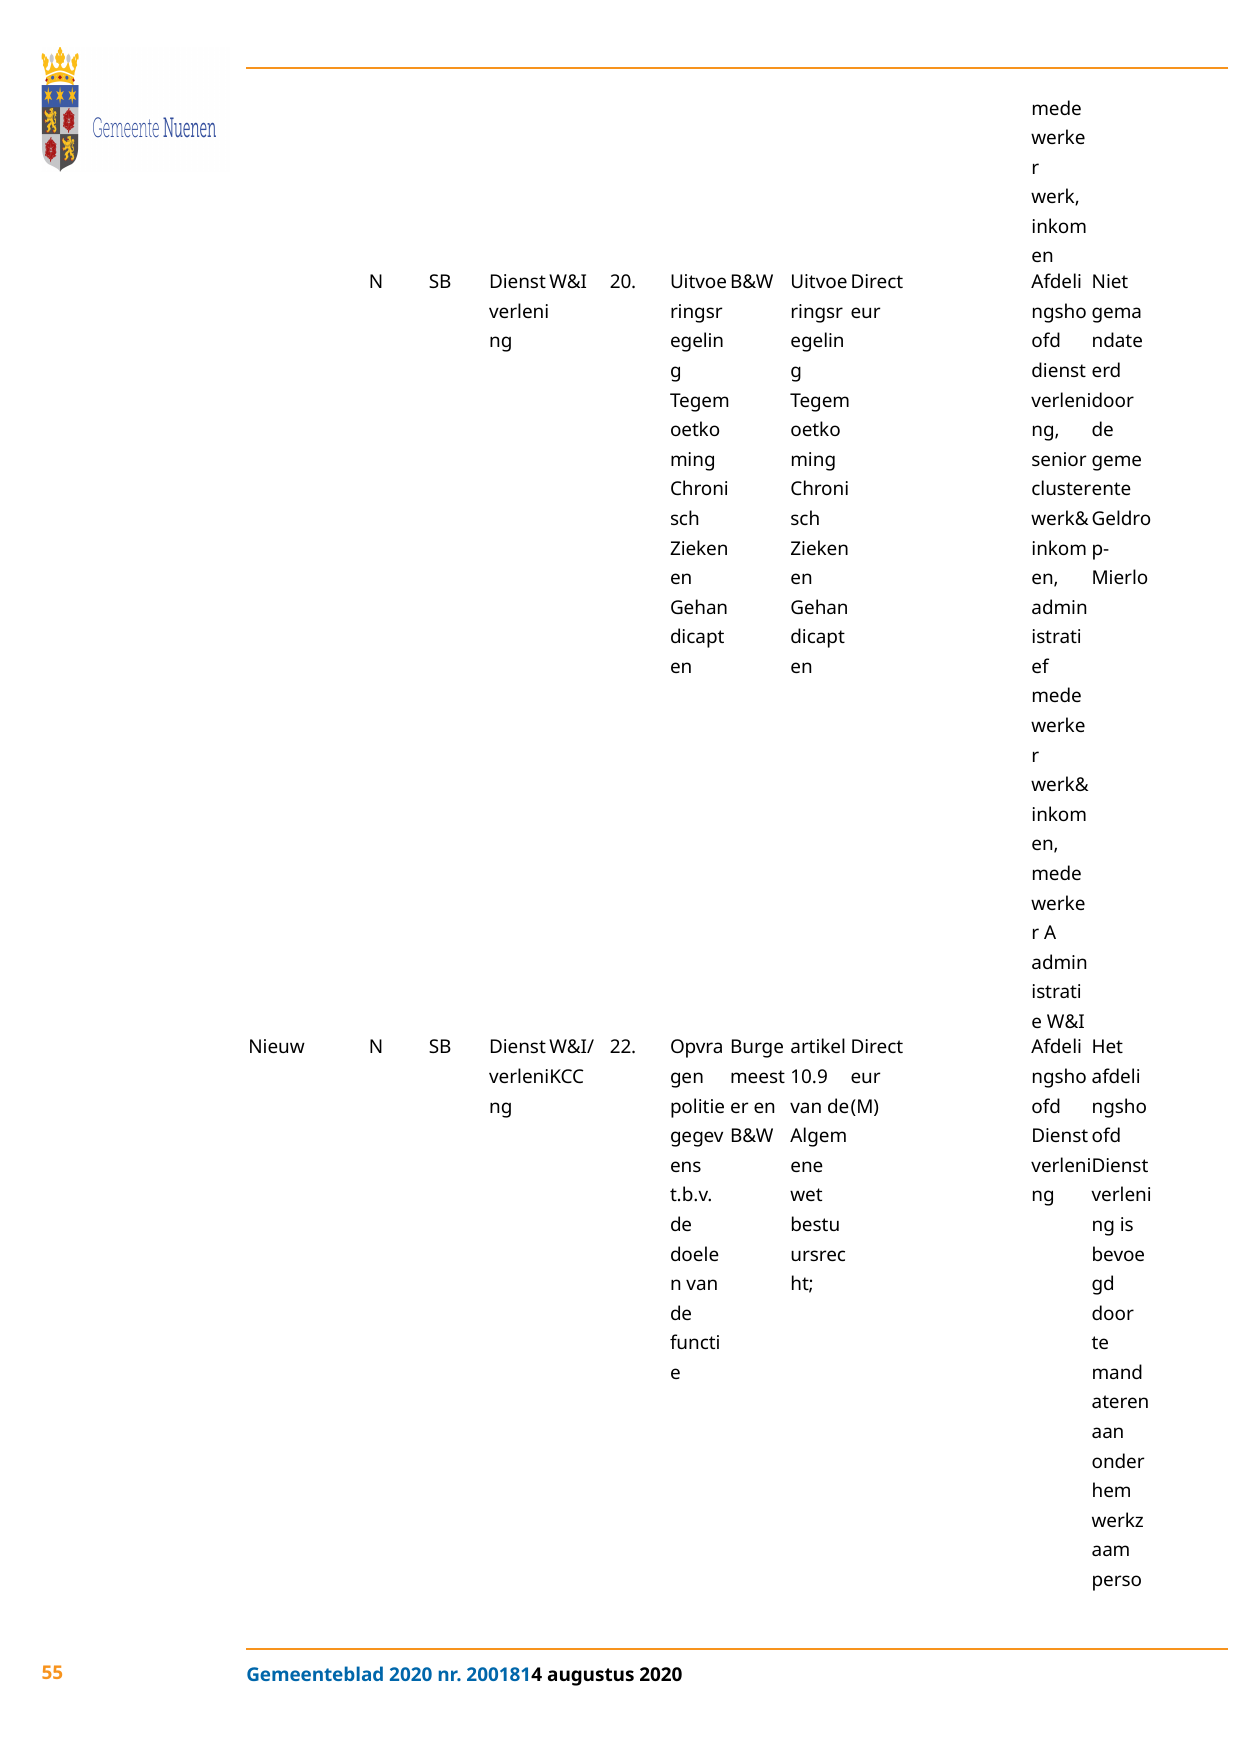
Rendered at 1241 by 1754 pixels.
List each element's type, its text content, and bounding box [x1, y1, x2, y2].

table_cell [971, 95, 1031, 268]
table_cell 20. [610, 269, 670, 1034]
table_cell [730, 95, 790, 268]
table_cell W&I [549, 269, 609, 1034]
table_cell Uitvoeringsregeling Tegemoetkoming Chronisch Zieken en Gehandicapten [670, 269, 730, 1034]
table_cell [308, 95, 368, 268]
table_cell Nieuw [248, 1034, 308, 1592]
table_cell Opvragen politiegegevens t.b.v. de doelen van de functie [670, 1034, 730, 1592]
table_cell [429, 95, 489, 268]
table_cell [911, 269, 971, 1034]
table_cell [308, 269, 368, 1034]
picture [41, 47, 231, 172]
table_cell [248, 95, 308, 268]
table_cell Afdelingshoofd dienstverlening, senior cluster werk&inkomen, administratief medewerker werk& inkomen, medewerker A administratie W&I [1031, 269, 1091, 1034]
table_cell [369, 95, 429, 268]
table_cell artikel 10.9 van de Algemene wet bestuursrecht; [790, 1034, 850, 1592]
table_cell [911, 1034, 971, 1592]
table_cell Dienstverlening [489, 269, 549, 1034]
table_cell [971, 269, 1031, 1034]
table_cell Directeur [850, 269, 911, 1034]
table_cell [790, 95, 850, 268]
table_cell N [369, 269, 429, 1034]
table_cell [670, 95, 730, 268]
table_cell B&W [730, 269, 790, 1034]
table_cell [549, 95, 609, 268]
table_cell Burgemeester en B&W [730, 1034, 790, 1592]
table_cell [248, 269, 308, 1034]
table_cell [911, 95, 971, 268]
table_cell Afdelingshoofd Dienstverlening [1031, 1034, 1091, 1592]
table_cell Directeur (M) [850, 1034, 911, 1592]
table_cell Het afdelingshoofd Dienstverlening is bevoegd door te mandateren aan onder hem werkzaam perso [1091, 1034, 1152, 1592]
table_cell [1091, 95, 1152, 268]
table_cell 22. [610, 1034, 670, 1592]
table_cell medewerker werk, inkomen [1031, 95, 1091, 268]
table_cell SB [429, 1034, 489, 1592]
table_cell [971, 1034, 1031, 1592]
table_cell [308, 1034, 368, 1592]
table_cell [489, 95, 549, 268]
table_cell N [369, 1034, 429, 1592]
table_cell Niet gemandateerd door de gemeente Geldrop-Mierlo [1091, 269, 1152, 1034]
table_cell SB [429, 269, 489, 1034]
table_cell [610, 95, 670, 268]
table_cell Dienstverlening [489, 1034, 549, 1592]
table_cell Uitvoeringsregeling Tegemoetkoming Chronisch Zieken en Gehandicapten [790, 269, 850, 1034]
table_cell W&I/KCC [549, 1034, 609, 1592]
table_cell [850, 95, 911, 268]
